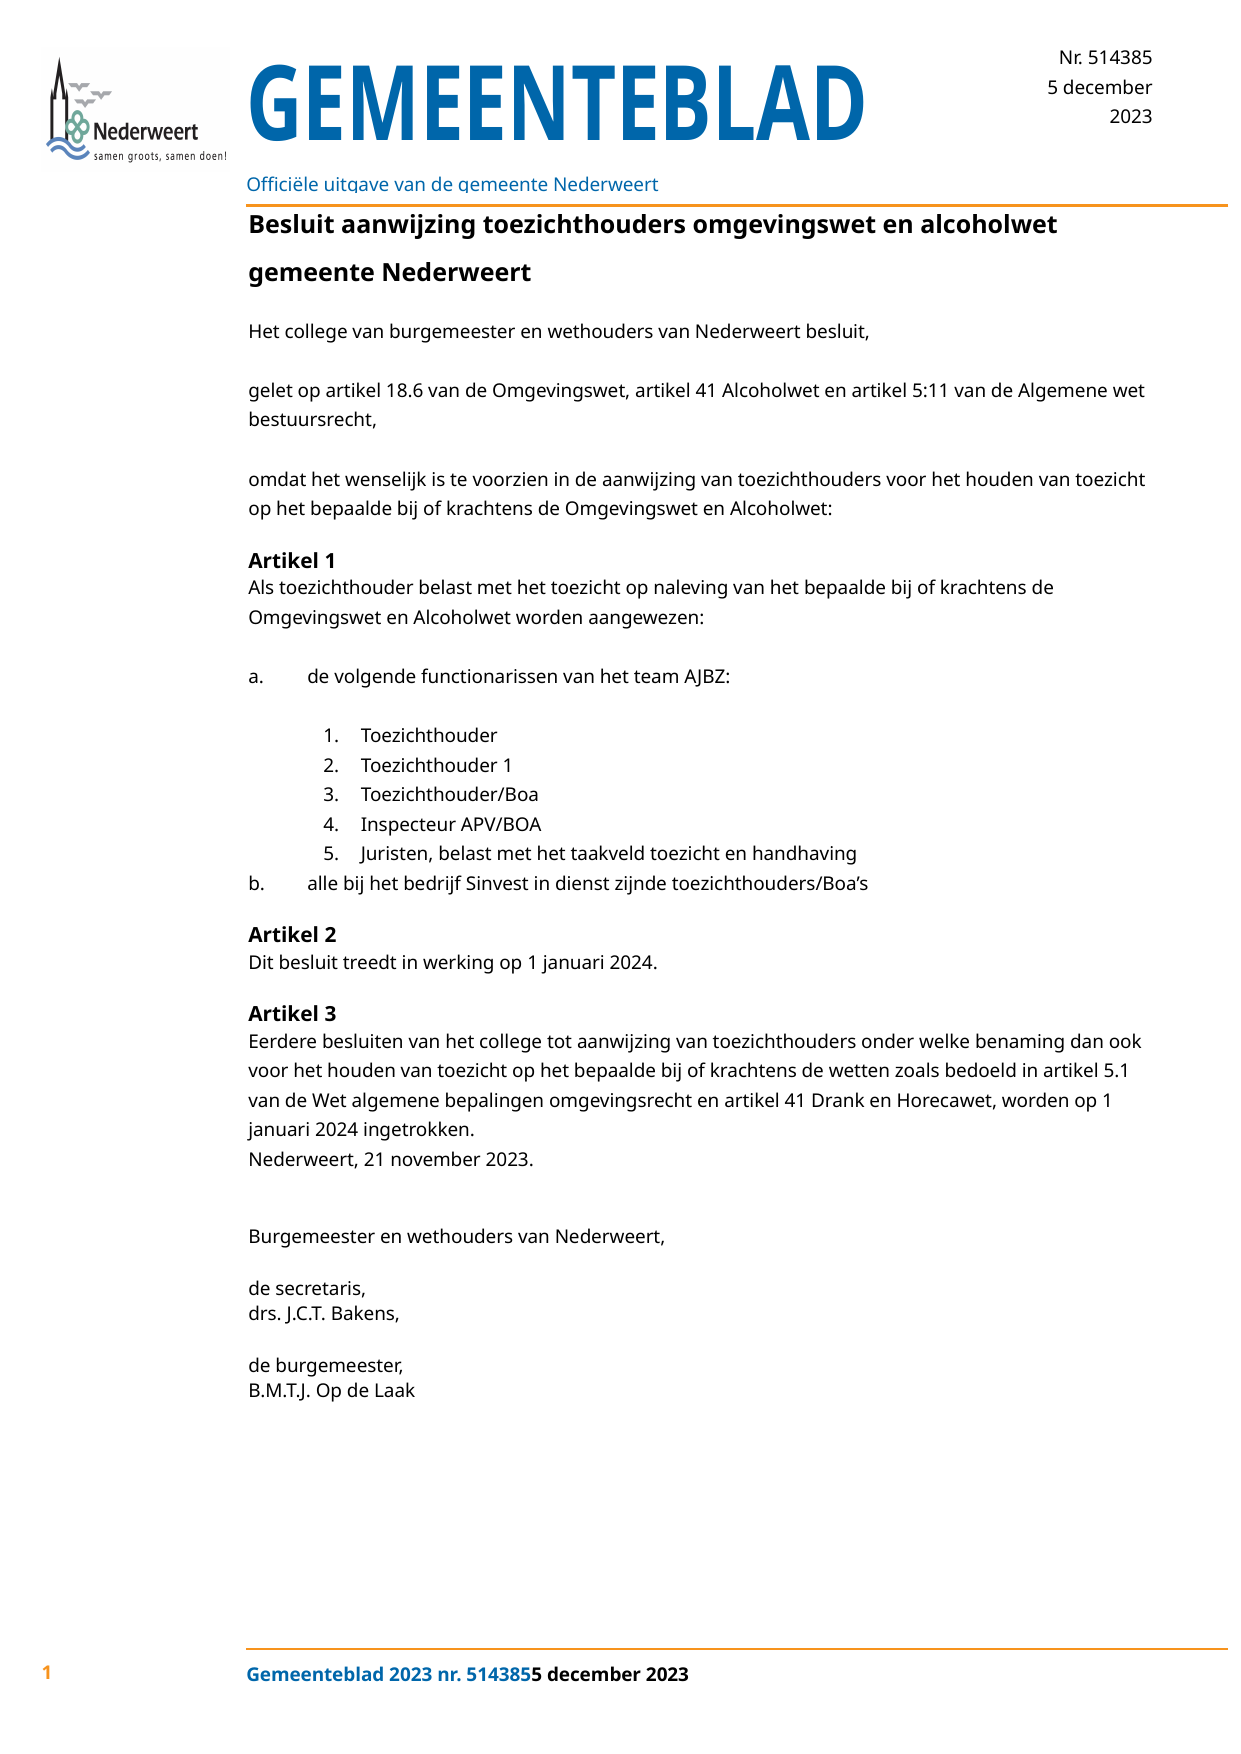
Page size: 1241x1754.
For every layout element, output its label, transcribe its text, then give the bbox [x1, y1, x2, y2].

list Toezichthouder [323, 722, 1152, 748]
text omdat het wenselijk is te voorzien in de aanwijzing van toezichthouders voor het houden van toezicht op het bepaalde bij of krachtens de Omgevingswet en Alcoholwet: [248, 466, 1152, 521]
list Inspecteur APV/BOA [323, 811, 1152, 837]
text Artikel 1 [248, 546, 1152, 574]
text de burgemeester, [248, 1352, 1152, 1378]
list Toezichthouder/Boa [323, 781, 1152, 807]
picture [41, 47, 231, 172]
text Het college van burgemeester en wethouders van Nederweert besluit, [248, 318, 1152, 344]
text Eerdere besluiten van het college tot aanwijzing van toezichthouders onder welke benaming dan ook voor het houden van toezicht op het bepaalde bij of krachtens de wetten zoals bedoeld in artikel 5.1 van de Wet algemene bepalingen omgevingsrecht en artikel 41 Drank en Horecawet, worden op 1 januari 2024 ingetrokken. [248, 1028, 1152, 1142]
text Besluit aanwijzing toezichthouders omgevingswet en alcoholwet gemeente Nederweert [248, 207, 1152, 288]
text B.M.T.J. Op de Laak [248, 1378, 1152, 1403]
text gelet op artikel 18.6 van de Omgevingswet, artikel 41 Alcoholwet en artikel 5:11 van de Algemene wet bestuursrecht, [248, 377, 1152, 432]
text Burgemeester en wethouders van Nederweert, [248, 1223, 1152, 1249]
text de secretaris, [248, 1275, 1152, 1301]
list alle bij het bedrijf Sinvest in dienst zijnde toezichthouders/Boa’s [248, 870, 1152, 896]
text Artikel 2 [248, 921, 1152, 949]
text Als toezichthouder belast met het toezicht op naleving van het bepaalde bij of krachtens de Omgevingswet en Alcoholwet worden aangewezen: [248, 574, 1152, 629]
text drs. J.C.T. Bakens, [248, 1301, 1152, 1326]
text Nederweert, 21 november 2023. [248, 1146, 1152, 1172]
text Dit besluit treedt in werking op 1 januari 2024. [248, 949, 1152, 975]
list Juristen, belast met het taakveld toezicht en handhaving [323, 841, 1152, 866]
list Toezichthouder 1 [323, 752, 1152, 777]
list de volgende functionarissen van het team AJBZ: [248, 663, 1152, 689]
text Artikel 3 [248, 999, 1152, 1028]
